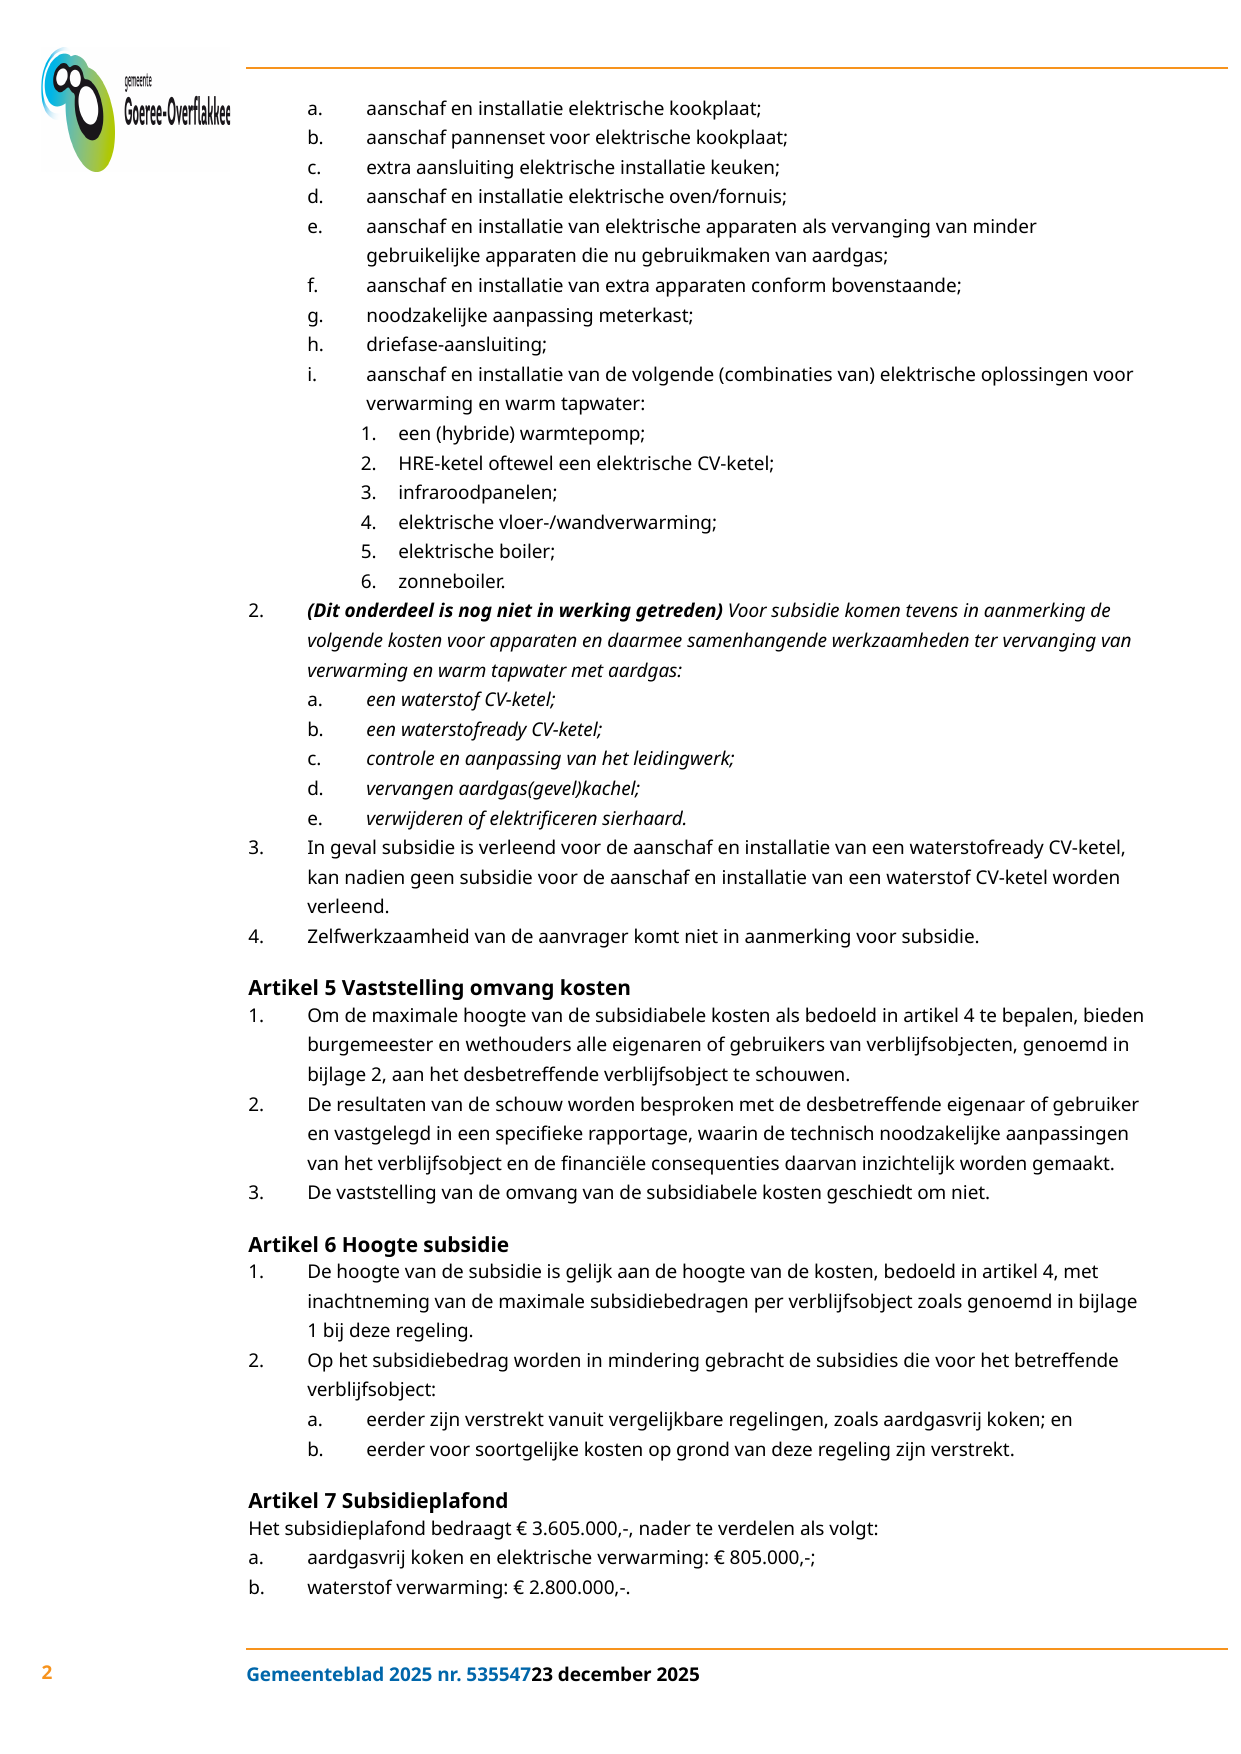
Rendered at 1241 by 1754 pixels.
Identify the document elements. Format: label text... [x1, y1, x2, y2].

list elektrische vloer-/wandverwarming; [361, 509, 1152, 535]
list zonneboiler. [361, 568, 1152, 594]
list een waterstof CV-ketel; [307, 686, 1152, 712]
list een (hybride) warmtepomp; [361, 420, 1152, 446]
list controle en aanpassing van het leidingwerk; [307, 746, 1152, 771]
list Op het subsidiebedrag worden in mindering gebracht de subsidies die voor het betreffende verblijfsobject: [248, 1347, 1152, 1402]
list eerder voor soortgelijke kosten op grond van deze regeling zijn verstrekt. [307, 1436, 1152, 1462]
list aanschaf en installatie van de volgende (combinaties van) elektrische oplossingen voor verwarming en warm tapwater: [307, 361, 1152, 416]
picture [41, 47, 231, 172]
list De resultaten van de schouw worden besproken met de desbetreffende eigenaar of gebruiker en vastgelegd in een specifieke rapportage, waarin de technisch noodzakelijke aanpassingen van het verblijfsobject en de financiële consequenties daarvan inzichtelijk worden gemaakt. [248, 1091, 1152, 1176]
list noodzakelijke aanpassing meterkast; [307, 302, 1152, 328]
list elektrische boiler; [361, 538, 1152, 564]
list extra aansluiting elektrische installatie keuken; [307, 154, 1152, 180]
list Om de maximale hoogte van de subsidiabele kosten als bedoeld in artikel 4 te bepalen, bieden burgemeester en wethouders alle eigenaren of gebruikers van verblijfsobjecten, genoemd in bijlage 2, aan het desbetreffende verblijfsobject te schouwen. [248, 1002, 1152, 1087]
text Artikel 5 Vaststelling omvang kosten [248, 973, 1152, 1002]
list HRE-ketel oftewel een elektrische CV-ketel; [361, 450, 1152, 476]
list aanschaf en installatie van elektrische apparaten als vervanging van minder gebruikelijke apparaten die nu gebruikmaken van aardgas; [307, 213, 1152, 268]
list aardgasvrij koken en elektrische verwarming: € 805.000,-; [248, 1544, 1152, 1570]
list (Dit onderdeel is nog niet in werking getreden) Voor subsidie komen tevens in aanmerking de volgende kosten voor apparaten en daarmee samenhangende werkzaamheden ter vervanging van verwarming en warm tapwater met aardgas: [248, 598, 1152, 683]
list vervangen aardgas(gevel)kachel; [307, 775, 1152, 801]
list driefase-aansluiting; [307, 331, 1152, 357]
list De hoogte van de subsidie is gelijk aan de hoogte van de kosten, bedoeld in artikel 4, met inachtneming van de maximale subsidiebedragen per verblijfsobject zoals genoemd in bijlage 1 bij deze regeling. [248, 1258, 1152, 1343]
list De vaststelling van de omvang van de subsidiabele kosten geschiedt om niet. [248, 1179, 1152, 1205]
list aanschaf en installatie van extra apparaten conform bovenstaande; [307, 272, 1152, 298]
text Het subsidieplafond bedraagt € 3.605.000,-, nader te verdelen als volgt: [248, 1515, 1152, 1540]
list waterstof verwarming: € 2.800.000,-. [248, 1574, 1152, 1599]
text Artikel 6 Hoogte subsidie [248, 1230, 1152, 1258]
list aanschaf en installatie elektrische oven/fornuis; [307, 183, 1152, 209]
list In geval subsidie is verleend voor de aanschaf en installatie van een waterstofready CV-ketel, kan nadien geen subsidie voor de aanschaf en installatie van een waterstof CV-ketel worden verleend. [248, 834, 1152, 919]
list Zelfwerkzaamheid van de aanvrager komt niet in aanmerking voor subsidie. [248, 923, 1152, 949]
list verwijderen of elektrificeren sierhaard. [307, 805, 1152, 831]
list infraroodpanelen; [361, 479, 1152, 505]
list een waterstofready CV-ketel; [307, 716, 1152, 742]
list eerder zijn verstrekt vanuit vergelijkbare regelingen, zoals aardgasvrij koken; en [307, 1406, 1152, 1432]
list aanschaf pannenset voor elektrische kookplaat; [307, 124, 1152, 150]
list aanschaf en installatie elektrische kookplaat; [307, 95, 1152, 121]
text Artikel 7 Subsidieplafond [248, 1486, 1152, 1515]
